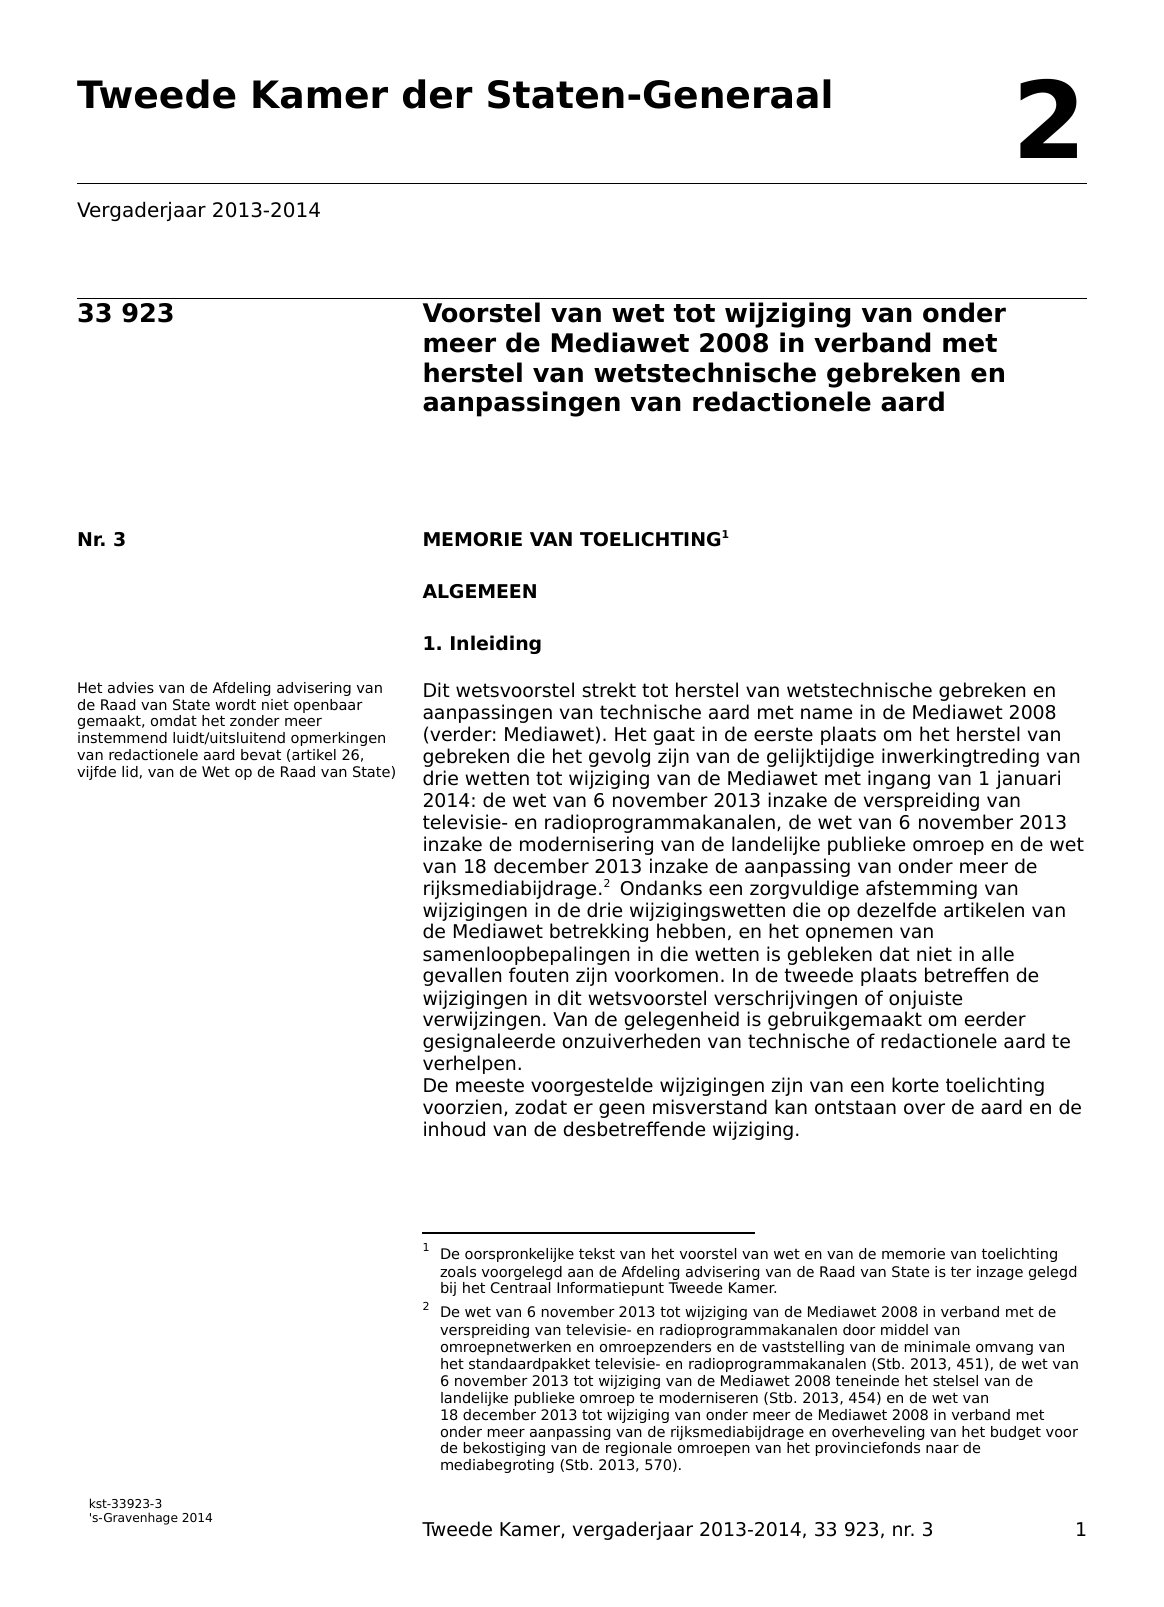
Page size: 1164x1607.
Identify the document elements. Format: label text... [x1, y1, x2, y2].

text 's-Gravenhage 2014 [88, 1511, 323, 1525]
text De oorspronkelijke tekst van het voorstel van wet en van de memorie van toelichting zoals voorgelegd aan de Afdeling advisering van de Raad van State is ter inzage gelegd bij het Centraal Informatiepunt Tweede Kamer. [422, 1242, 1087, 1297]
table_header Tweede Kamer der Staten-Generaal [77, 59, 886, 183]
subtitle ALGEMEEN [422, 581, 1087, 603]
subtitle 1. Inleiding [422, 633, 1087, 655]
subtitle Nr. 3 MEMORIE VAN TOELICHTING [77, 529, 1087, 551]
table_cell Vergaderjaar 2013-2014 [77, 184, 1087, 298]
text Het advies van de Afdeling advisering van de Raad van State wordt niet openbaar gemaakt, omdat het zonder meer instemmend luidt/uitsluitend opmerkingen van redactionele aard bevat (artikel 26, vijfde lid, van de Wet op de Raad van State) [77, 680, 399, 781]
subtitle 33 923 Voorstel van wet tot wijziging van onder meer de Mediawet 2008 in verband met herstel van wetstechnische gebreken en aanpassingen van redactionele aard [77, 299, 1087, 418]
text kst-33923-3 [88, 1497, 323, 1511]
text De wet van 6 november 2013 tot wijziging van de Mediawet 2008 in verband met de verspreiding van televisie- en radioprogrammakanalen door middel van omroepnetwerken en omroepzenders en de vaststelling van de minimale omvang van het standaardpakket televisie- en radioprogrammakanalen (Stb. 2013, 451), de wet van 6 november 2013 tot wijziging van de Mediawet 2008 teneinde het stelsel van de landelijke publieke omroep te moderniseren (Stb. 2013, 454) en de wet van 18 december 2013 tot wijziging van onder meer de Mediawet 2008 in verband met onder meer aanpassing van de rijksmediabijdrage en overheveling van het budget voor de bekostiging van de regionale omroepen van het provinciefonds naar de mediabegroting (Stb. 2013, 570). [422, 1300, 1087, 1474]
text Dit wetsvoorstel strekt tot herstel van wetstechnische gebreken en aanpassingen van technische aard met name in de Mediawet 2008 (verder: Mediawet). Het gaat in de eerste plaats om het herstel van gebreken die het gevolg zijn van de gelijktijdige inwerkingtreding van drie wetten tot wijziging van de Mediawet met ingang van 1 januari 2014: de wet van 6 november 2013 inzake de verspreiding van televisie- en radioprogrammakanalen, de wet van 6 november 2013 inzake de modernisering van de landelijke publieke omroep en de wet van 18 december 2013 inzake de aanpassing van onder meer de rijksmediabijdrage. Ondanks een zorgvuldige afstemming van wijzigingen in de drie wijzigingswetten die op dezelfde artikelen van de Mediawet betrekking hebben, en het opnemen van samenloopbepalingen in die wetten is gebleken dat niet in alle gevallen fouten zijn voorkomen. In de tweede plaats betreffen de wijzigingen in dit wetsvoorstel verschrijvingen of onjuiste verwijzingen. Van de gelegenheid is gebruikgemaakt om eerder gesignaleerde onzuiverheden van technische of redactionele aard te verhelpen. [422, 680, 1087, 1075]
table_header 2 [886, 59, 1087, 183]
text De meeste voorgestelde wijzigingen zijn van een korte toelichting voorzien, zodat er geen misverstand kan ontstaan over de aard en de inhoud van de desbetreffende wijziging. [422, 1075, 1087, 1141]
